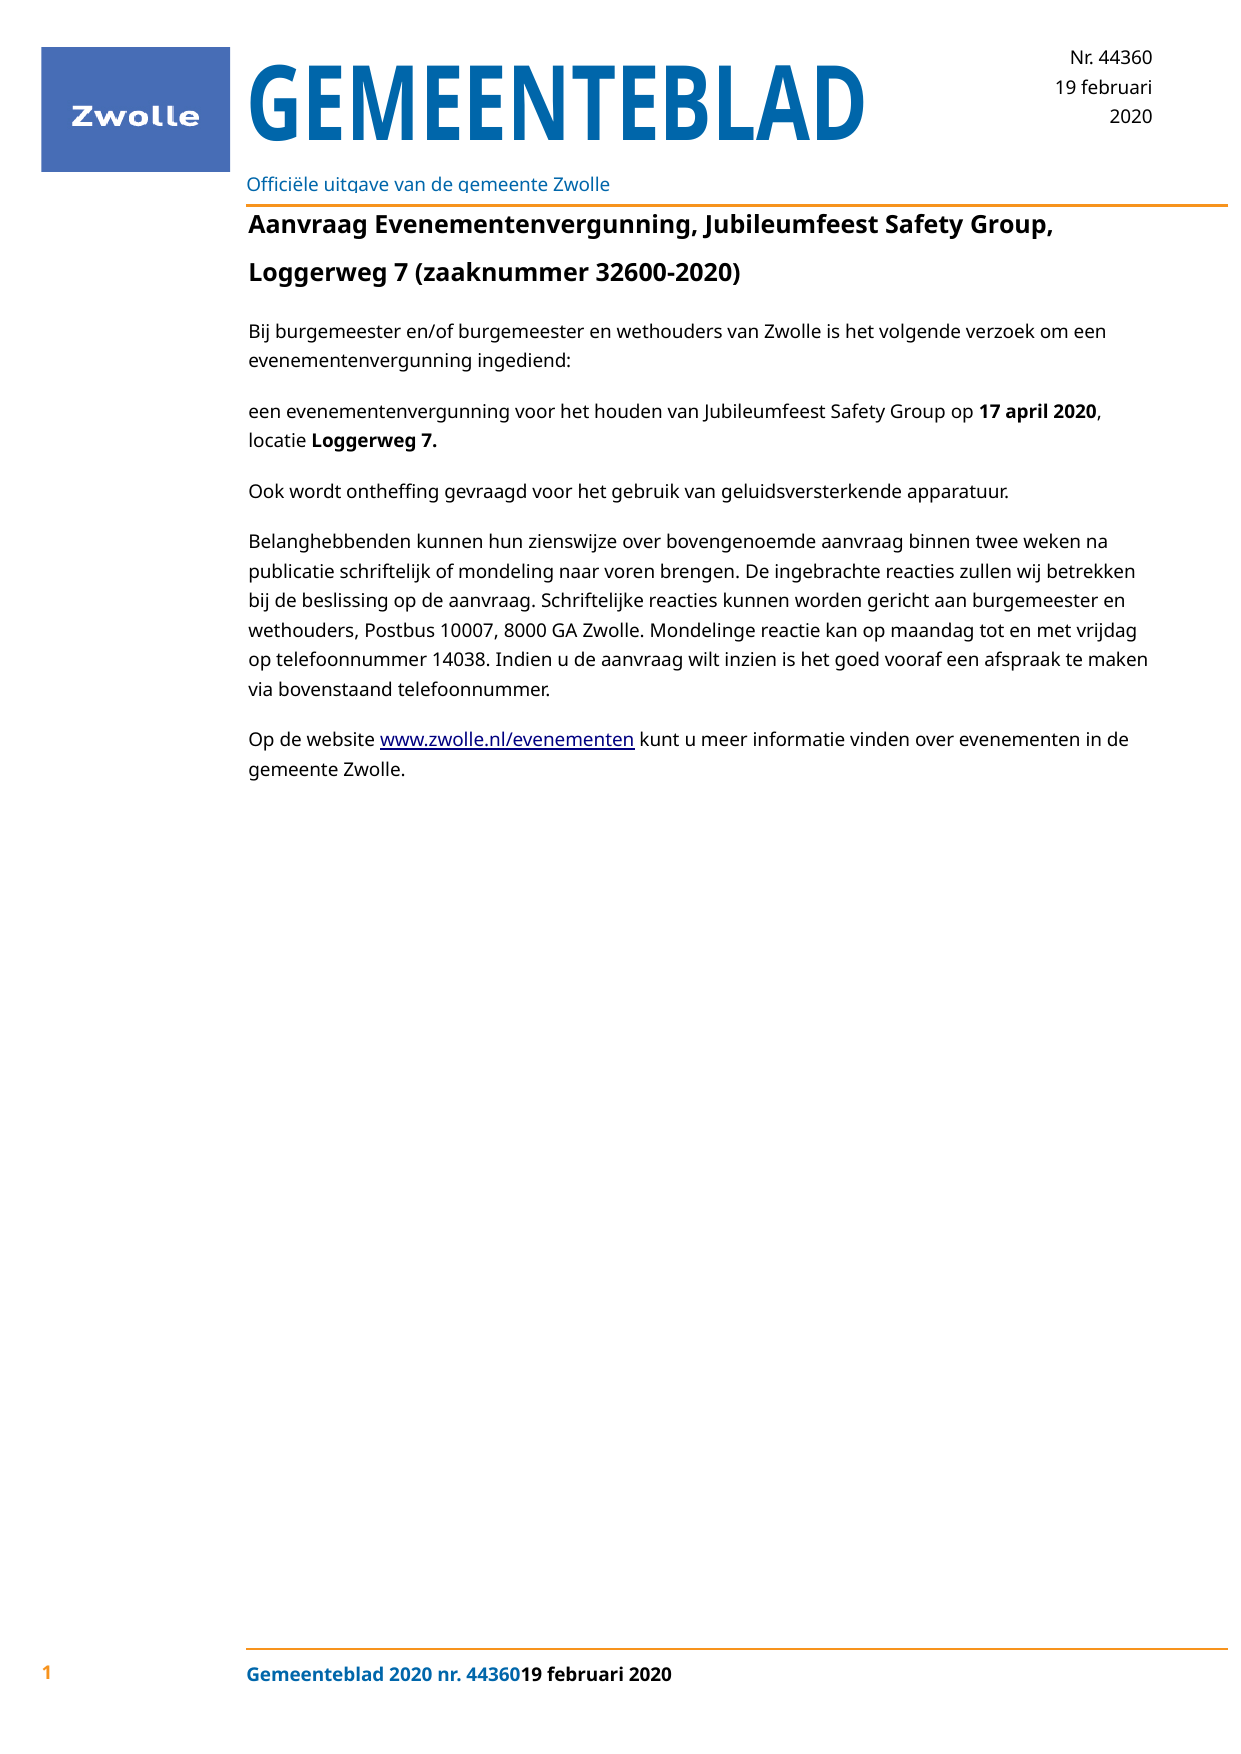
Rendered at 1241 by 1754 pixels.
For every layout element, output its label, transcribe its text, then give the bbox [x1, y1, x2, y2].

text Bij burgemeester en/of burgemeester en wethouders van Zwolle is het volgende verzoek om een evenementenvergunning ingediend: [248, 318, 1152, 373]
text Op de website www.zwolle.nl/evenementen kunt u meer informatie vinden over evenementen in de gemeente Zwolle. [248, 727, 1152, 782]
text een evenementenvergunning voor het houden van Jubileumfeest Safety Group op 17 april 2020, locatie Loggerweg 7. [248, 398, 1152, 453]
text Ook wordt ontheffing gevraagd voor het gebruik van geluidsversterkende apparatuur. [248, 478, 1152, 504]
picture [41, 47, 231, 172]
text Aanvraag Evenementenvergunning, Jubileumfeest Safety Group, Loggerweg 7 (zaaknummer 32600-2020) [248, 207, 1152, 288]
text Belanghebbenden kunnen hun zienswijze over bovengenoemde aanvraag binnen twee weken na publicatie schriftelijk of mondeling naar voren brengen. De ingebrachte reacties zullen wij betrekken bij de beslissing op de aanvraag. Schriftelijke reacties kunnen worden gericht aan burgemeester en wethouders, Postbus 10007, 8000 GA Zwolle. Mondelinge reactie kan op maandag tot en met vrijdag op telefoonnummer 14038. Indien u de aanvraag wilt inzien is het goed vooraf een afspraak te maken via bovenstaand telefoonnummer. [248, 528, 1152, 702]
